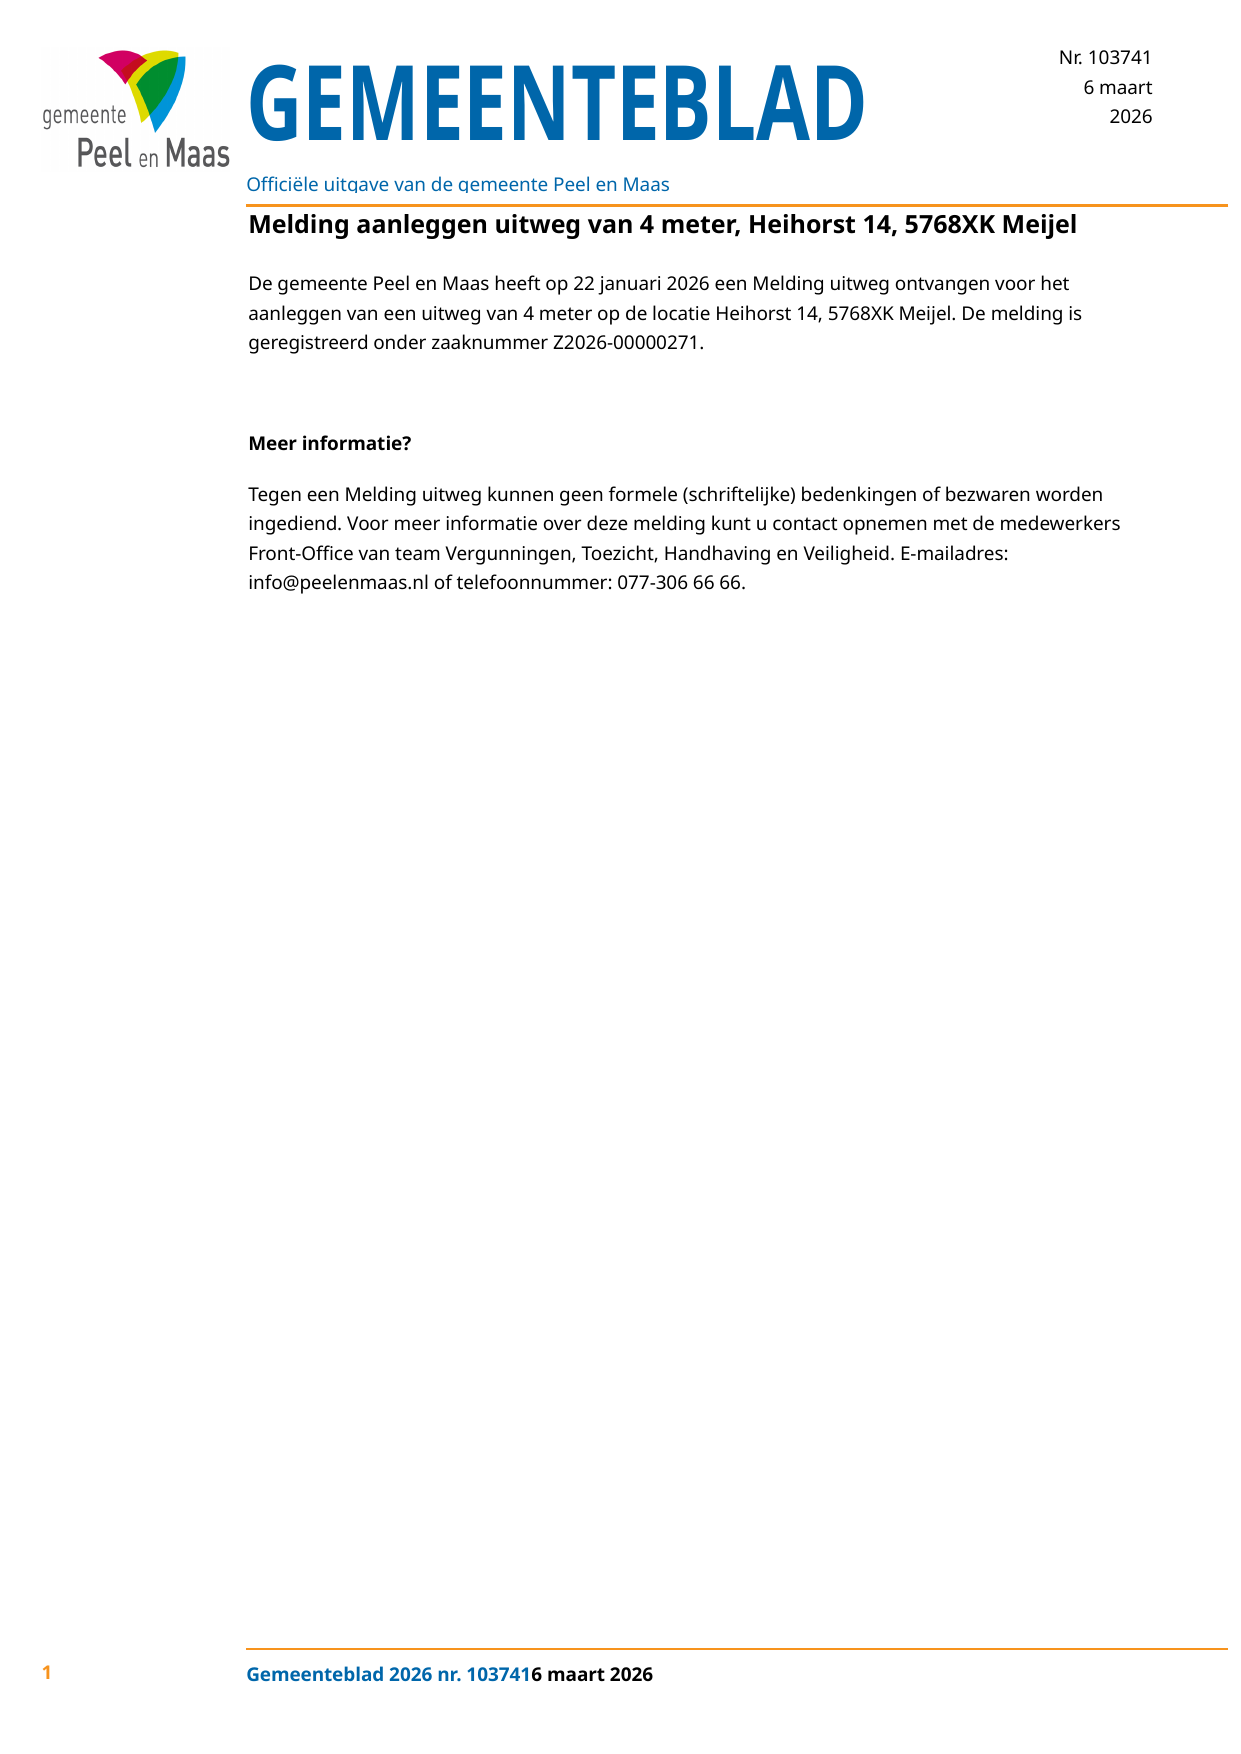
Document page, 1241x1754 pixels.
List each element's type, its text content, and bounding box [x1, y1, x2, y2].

text Meer informatie? [248, 430, 1152, 456]
text Melding aanleggen uitweg van 4 meter, Heihorst 14, 5768XK Meijel [248, 207, 1152, 241]
picture [41, 47, 231, 172]
text Tegen een Melding uitweg kunnen geen formele (schriftelijke) bedenkingen of bezwaren worden ingediend. Voor meer informatie over deze melding kunt u contact opnemen met de medewerkers Front-Office van team Vergunningen, Toezicht, Handhaving en Veiligheid. E-mailadres: info@peelenmaas.nl of telefoonnummer: 077-306 66 66. [248, 481, 1152, 595]
text De gemeente Peel en Maas heeft op 22 januari 2026 een Melding uitweg ontvangen voor het aanleggen van een uitweg van 4 meter op de locatie Heihorst 14, 5768XK Meijel. De melding is geregistreerd onder zaaknummer Z2026-00000271. [248, 270, 1152, 355]
